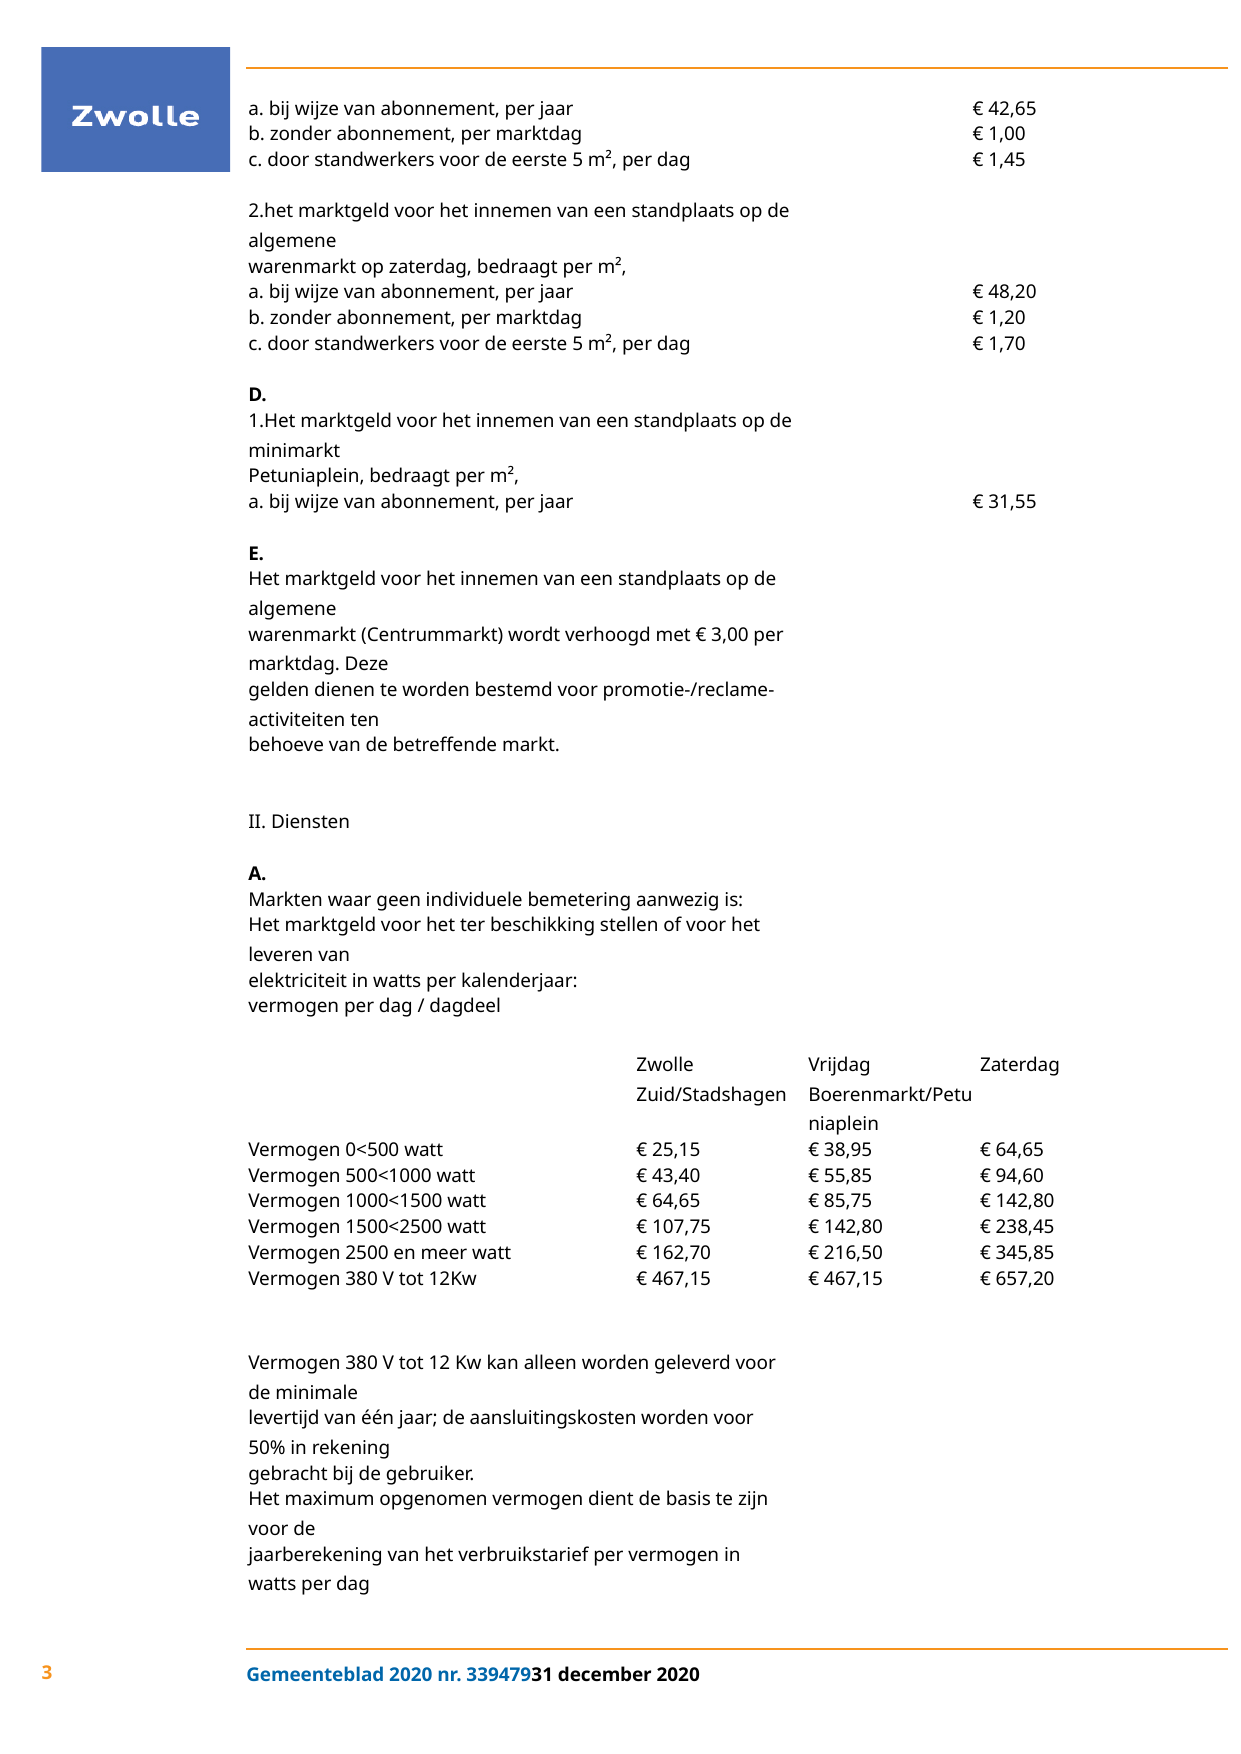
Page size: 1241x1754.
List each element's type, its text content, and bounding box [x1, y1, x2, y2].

table_cell [793, 330, 972, 356]
table_cell € 55,85 [808, 1162, 980, 1188]
table_cell [973, 886, 1152, 912]
table_header Zaterdag [980, 1051, 1152, 1136]
table_cell [793, 809, 972, 834]
table_cell [793, 621, 972, 676]
table_cell Petuniaplein, bedraagt per m², [248, 463, 793, 488]
table_cell € 64,65 [636, 1188, 808, 1213]
table_cell E. [248, 540, 793, 566]
table_cell € 162,70 [636, 1239, 808, 1265]
table_cell [973, 1460, 1152, 1486]
table_cell [973, 676, 1152, 732]
table_cell [793, 514, 972, 540]
table_cell [973, 540, 1152, 566]
table_cell b. zonder abonnement, per marktdag [248, 305, 793, 330]
table_cell b. zonder abonnement, per marktdag [248, 121, 793, 146]
table_cell € 94,60 [980, 1162, 1152, 1188]
table_cell € 216,50 [808, 1239, 980, 1265]
table_cell € 345,85 [980, 1239, 1152, 1265]
table_cell € 107,75 [636, 1214, 808, 1239]
table_cell [793, 540, 972, 566]
table_cell [793, 489, 972, 514]
table_cell [793, 279, 972, 304]
table_header Zwolle Zuid/Stadshagen [636, 1051, 808, 1136]
table_cell Vermogen 380 V tot 12 Kw kan alleen worden geleverd voor de minimale [248, 1349, 793, 1404]
table_cell [973, 621, 1152, 676]
table_cell warenmarkt (Centrummarkt) wordt verhoogd met € 3,00 per marktdag. Deze [248, 621, 793, 676]
table_cell [973, 809, 1152, 834]
table_cell € 1,20 [973, 305, 1152, 330]
table_cell € 64,65 [980, 1136, 1152, 1162]
table_cell [793, 783, 972, 809]
table_cell [248, 835, 793, 860]
table_cell Het maximum opgenomen vermogen dient de basis te zijn voor de [248, 1486, 793, 1541]
table_cell a. bij wijze van abonnement, per jaar [248, 95, 793, 121]
table_cell [973, 860, 1152, 886]
table_cell € 1,45 [973, 146, 1152, 172]
table_cell € 43,40 [636, 1162, 808, 1188]
table_cell [793, 356, 972, 382]
table_cell D. [248, 382, 793, 407]
table_cell [793, 1486, 972, 1541]
table_cell [793, 1349, 972, 1404]
table_header [248, 1324, 793, 1349]
table_cell [248, 172, 793, 198]
table_cell gebracht bij de gebruiker. [248, 1460, 793, 1486]
table_cell [793, 835, 972, 860]
table_cell € 1,00 [973, 121, 1152, 146]
table_header [248, 1051, 636, 1136]
picture [41, 47, 231, 172]
table_cell € 238,45 [980, 1214, 1152, 1239]
table_cell [793, 382, 972, 407]
table_cell € 42,65 [973, 95, 1152, 121]
table_cell [793, 757, 972, 783]
table_cell [793, 676, 972, 732]
table_cell 1.Het marktgeld voor het innemen van een standplaats op de minimarkt [248, 408, 793, 463]
table_cell Vermogen 2500 en meer watt [248, 1239, 636, 1265]
table_cell [248, 783, 793, 809]
table_cell jaarberekening van het verbruikstarief per vermogen in watts per dag [248, 1541, 793, 1596]
table_cell [973, 1405, 1152, 1460]
table_cell € 142,80 [808, 1214, 980, 1239]
table_cell [973, 967, 1152, 993]
table_header [973, 1324, 1152, 1349]
table_cell Vermogen 1500<2500 watt [248, 1214, 636, 1239]
table_cell behoeve van de betreffende markt. [248, 732, 793, 757]
table_cell 2.het marktgeld voor het innemen van een standplaats op de algemene [248, 198, 793, 253]
table_cell [973, 253, 1152, 279]
table_cell [793, 95, 972, 121]
table_cell Vermogen 1000<1500 watt [248, 1188, 636, 1213]
table_cell [793, 198, 972, 253]
table_cell [793, 1541, 972, 1596]
table_cell A. [248, 860, 793, 886]
table_cell [793, 860, 972, 886]
table_cell [973, 783, 1152, 809]
table_cell II. Diensten [248, 809, 793, 834]
table_cell [973, 463, 1152, 488]
table_cell Het marktgeld voor het innemen van een standplaats op de algemene [248, 566, 793, 621]
table_cell warenmarkt op zaterdag, bedraagt per m², [248, 253, 793, 279]
table_header Vrijdag Boerenmarkt/Petuniaplein [808, 1051, 980, 1136]
table_cell Vermogen 500<1000 watt [248, 1162, 636, 1188]
table_cell [973, 835, 1152, 860]
table_cell € 467,15 [808, 1265, 980, 1291]
table_cell [793, 121, 972, 146]
table_cell [973, 757, 1152, 783]
table_cell vermogen per dag / dagdeel [248, 993, 793, 1018]
table_cell € 1,70 [973, 330, 1152, 356]
table_cell [793, 305, 972, 330]
table_cell [248, 514, 793, 540]
table_cell € 142,80 [980, 1188, 1152, 1213]
table_cell [973, 172, 1152, 198]
table_cell [793, 408, 972, 463]
table_cell c. door standwerkers voor de eerste 5 m², per dag [248, 330, 793, 356]
table_header [793, 1324, 972, 1349]
table_cell [793, 172, 972, 198]
table_cell [248, 757, 793, 783]
table_cell a. bij wijze van abonnement, per jaar [248, 279, 793, 304]
table_cell [793, 253, 972, 279]
table_cell Vermogen 0<500 watt [248, 1136, 636, 1162]
table_cell [793, 1405, 972, 1460]
table_cell [793, 732, 972, 757]
table_cell [973, 912, 1152, 967]
table_cell [793, 566, 972, 621]
table_cell € 38,95 [808, 1136, 980, 1162]
table_cell elektriciteit in watts per kalenderjaar: [248, 967, 793, 993]
table_cell € 31,55 [973, 489, 1152, 514]
table_cell [973, 993, 1152, 1018]
table_cell [973, 198, 1152, 253]
table_cell [973, 566, 1152, 621]
table_cell [793, 1460, 972, 1486]
table_cell [793, 146, 972, 172]
table_cell € 25,15 [636, 1136, 808, 1162]
table_cell [793, 463, 972, 488]
table_cell [973, 408, 1152, 463]
table_cell a. bij wijze van abonnement, per jaar [248, 489, 793, 514]
table_cell c. door standwerkers voor de eerste 5 m², per dag [248, 146, 793, 172]
table_cell Markten waar geen individuele bemetering aanwezig is: [248, 886, 793, 912]
table_cell € 48,20 [973, 279, 1152, 304]
table_cell [248, 356, 793, 382]
table_cell [793, 967, 972, 993]
table_cell € 467,15 [636, 1265, 808, 1291]
table_cell € 85,75 [808, 1188, 980, 1213]
table_cell Het marktgeld voor het ter beschikking stellen of voor het leveren van [248, 912, 793, 967]
table_cell [973, 1486, 1152, 1541]
table_cell levertijd van één jaar; de aansluitingskosten worden voor 50% in rekening [248, 1405, 793, 1460]
table_cell [793, 912, 972, 967]
table_cell [973, 514, 1152, 540]
table_cell [973, 1349, 1152, 1404]
table_cell [973, 1541, 1152, 1596]
table_cell [793, 886, 972, 912]
table_cell Vermogen 380 V tot 12Kw [248, 1265, 636, 1291]
table_cell € 657,20 [980, 1265, 1152, 1291]
table_cell [973, 732, 1152, 757]
table_cell [973, 356, 1152, 382]
table_cell [973, 382, 1152, 407]
table_cell gelden dienen te worden bestemd voor promotie-/reclame-activiteiten ten [248, 676, 793, 732]
table_cell [793, 993, 972, 1018]
